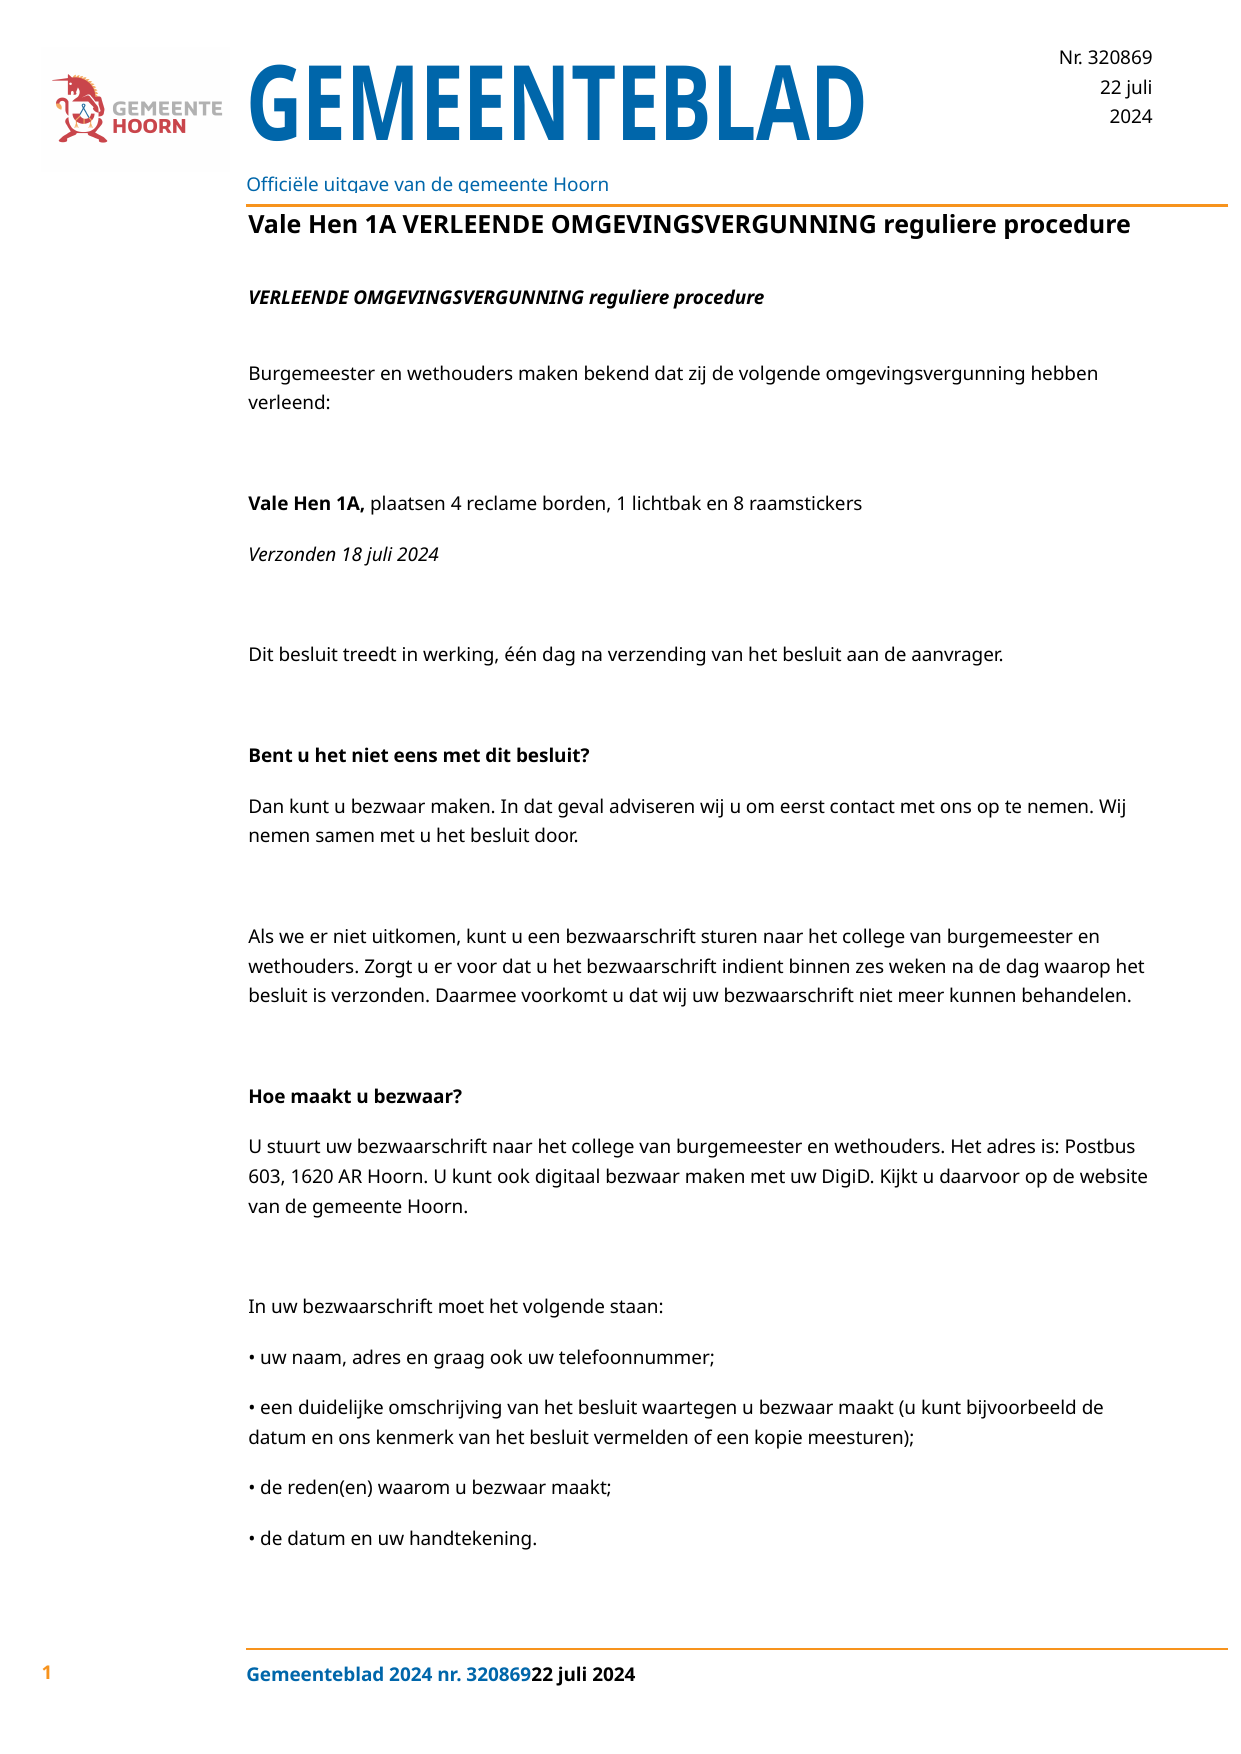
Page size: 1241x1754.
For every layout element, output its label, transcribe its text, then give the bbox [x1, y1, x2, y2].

text In uw bezwaarschrift moet het volgende staan: [248, 1294, 1152, 1319]
text Vale Hen 1A, plaatsen 4 reclame borden, 1 lichtbak en 8 raamstickers [248, 490, 1152, 516]
text • een duidelijke omschrijving van het besluit waartegen u bezwaar maakt (u kunt bijvoorbeeld de datum en ons kenmerk van het besluit vermelden of een kopie meesturen); [248, 1394, 1152, 1450]
picture [41, 47, 231, 172]
text Vale Hen 1A VERLEENDE OMGEVINGSVERGUNNING reguliere procedure [248, 207, 1152, 241]
text • de datum en uw handtekening. [248, 1525, 1152, 1551]
text Bent u het niet eens met dit besluit? [248, 742, 1152, 768]
text Verzonden 18 juli 2024 [248, 541, 1152, 567]
text VERLEENDE OMGEVINGSVERGUNNING reguliere procedure [248, 284, 1152, 309]
text Dit besluit treedt in werking, één dag na verzending van het besluit aan de aanvrager. [248, 642, 1152, 667]
text U stuurt uw bezwaarschrift naar het college van burgemeester en wethouders. Het adres is: Postbus 603, 1620 AR Hoorn. U kunt ook digitaal bezwaar maken met uw DigiD. Kijkt u daarvoor op de website van de gemeente Hoorn. [248, 1134, 1152, 1219]
text • de reden(en) waarom u bezwaar maakt; [248, 1474, 1152, 1500]
text Burgemeester en wethouders maken bekend dat zij de volgende omgevingsvergunning hebben verleend: [248, 360, 1152, 415]
text • uw naam, adres en graag ook uw telefoonnummer; [248, 1344, 1152, 1370]
text Dan kunt u bezwaar maken. In dat geval adviseren wij u om eerst contact met ons op te nemen. Wij nemen samen met u het besluit door. [248, 793, 1152, 848]
text Als we er niet uitkomen, kunt u een bezwaarschrift sturen naar het college van burgemeester en wethouders. Zorgt u er voor dat u het bezwaarschrift indient binnen zes weken na de dag waarop het besluit is verzonden. Daarmee voorkomt u dat wij uw bezwaarschrift niet meer kunnen behandelen. [248, 923, 1152, 1008]
text Hoe maakt u bezwaar? [248, 1083, 1152, 1109]
